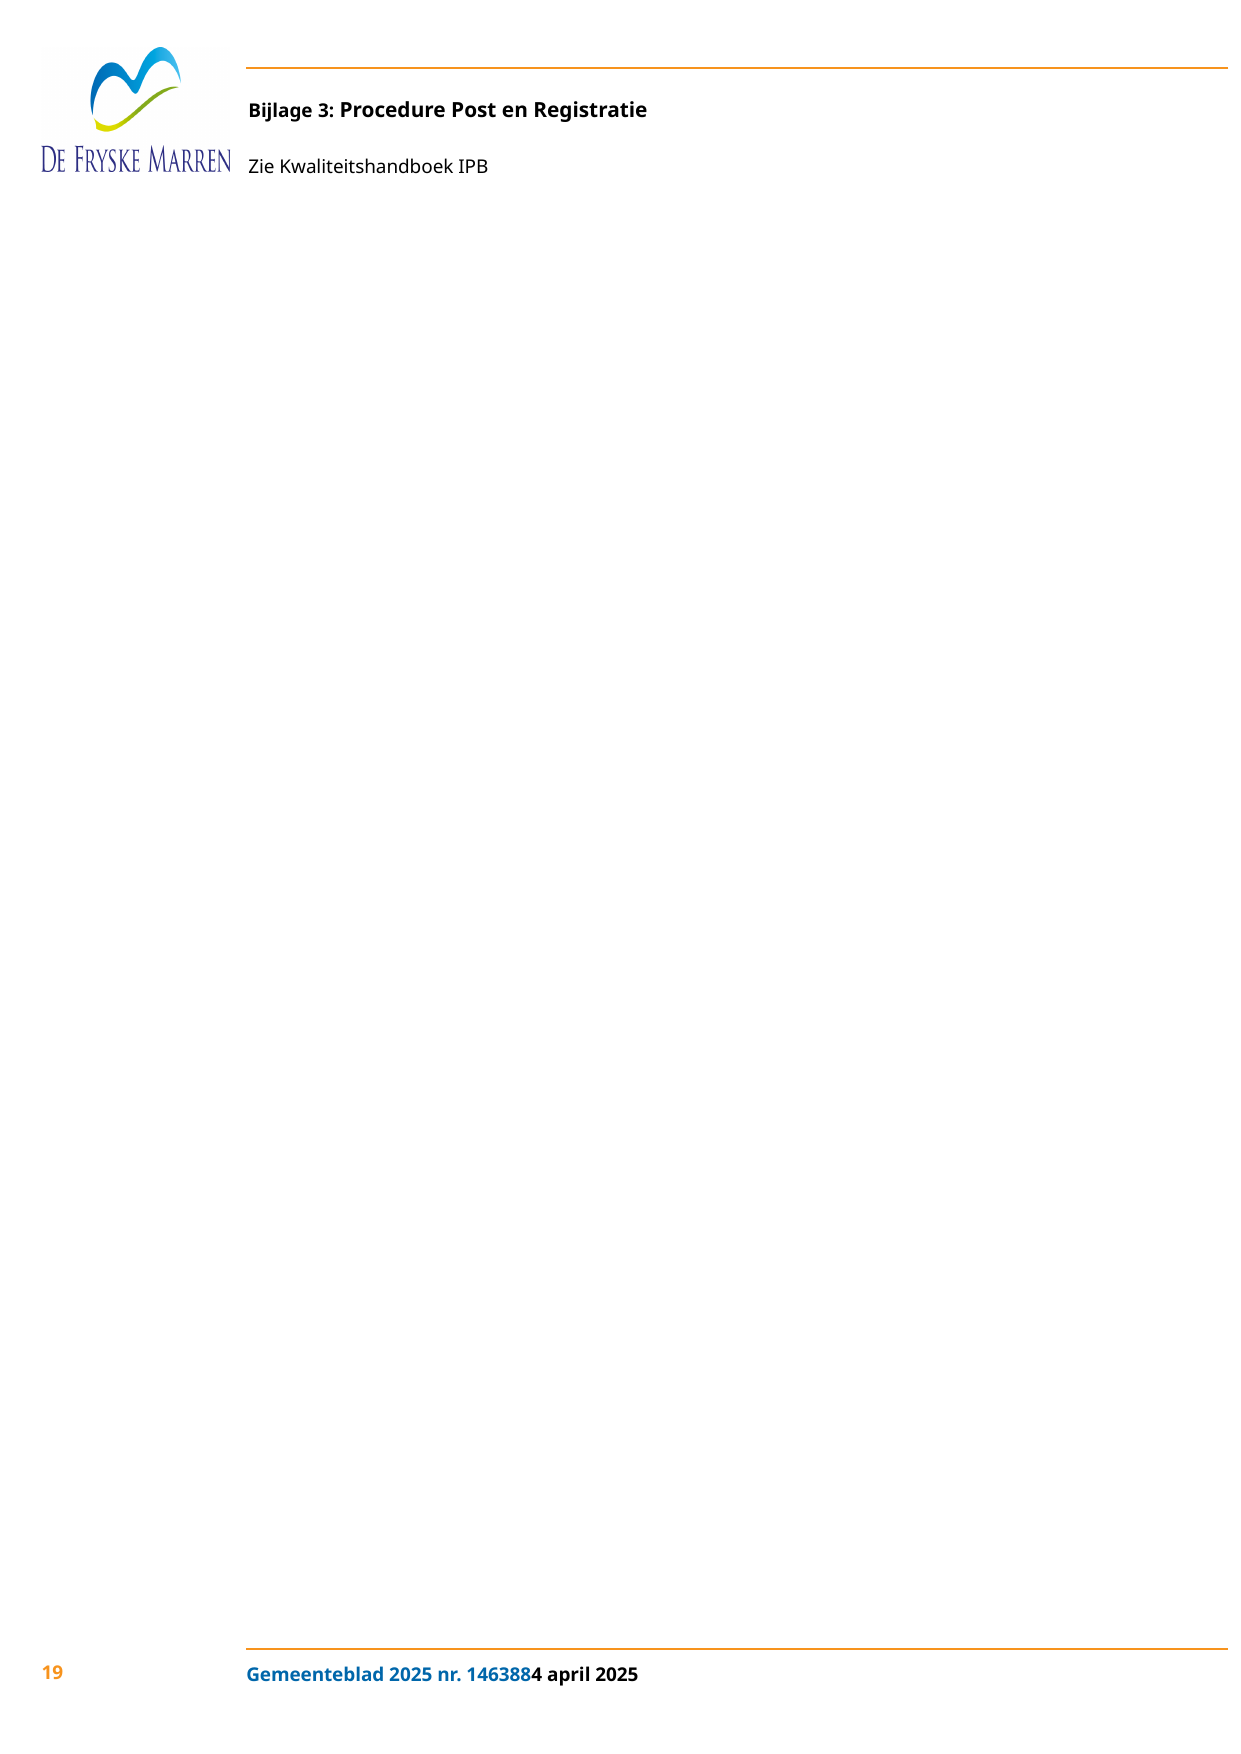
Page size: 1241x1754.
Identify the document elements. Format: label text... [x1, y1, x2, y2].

picture [41, 47, 231, 172]
text Bijlage 3: Procedure Post en Registratie [248, 95, 1152, 123]
text Zie Kwaliteitshandboek IPB [248, 153, 1152, 179]
